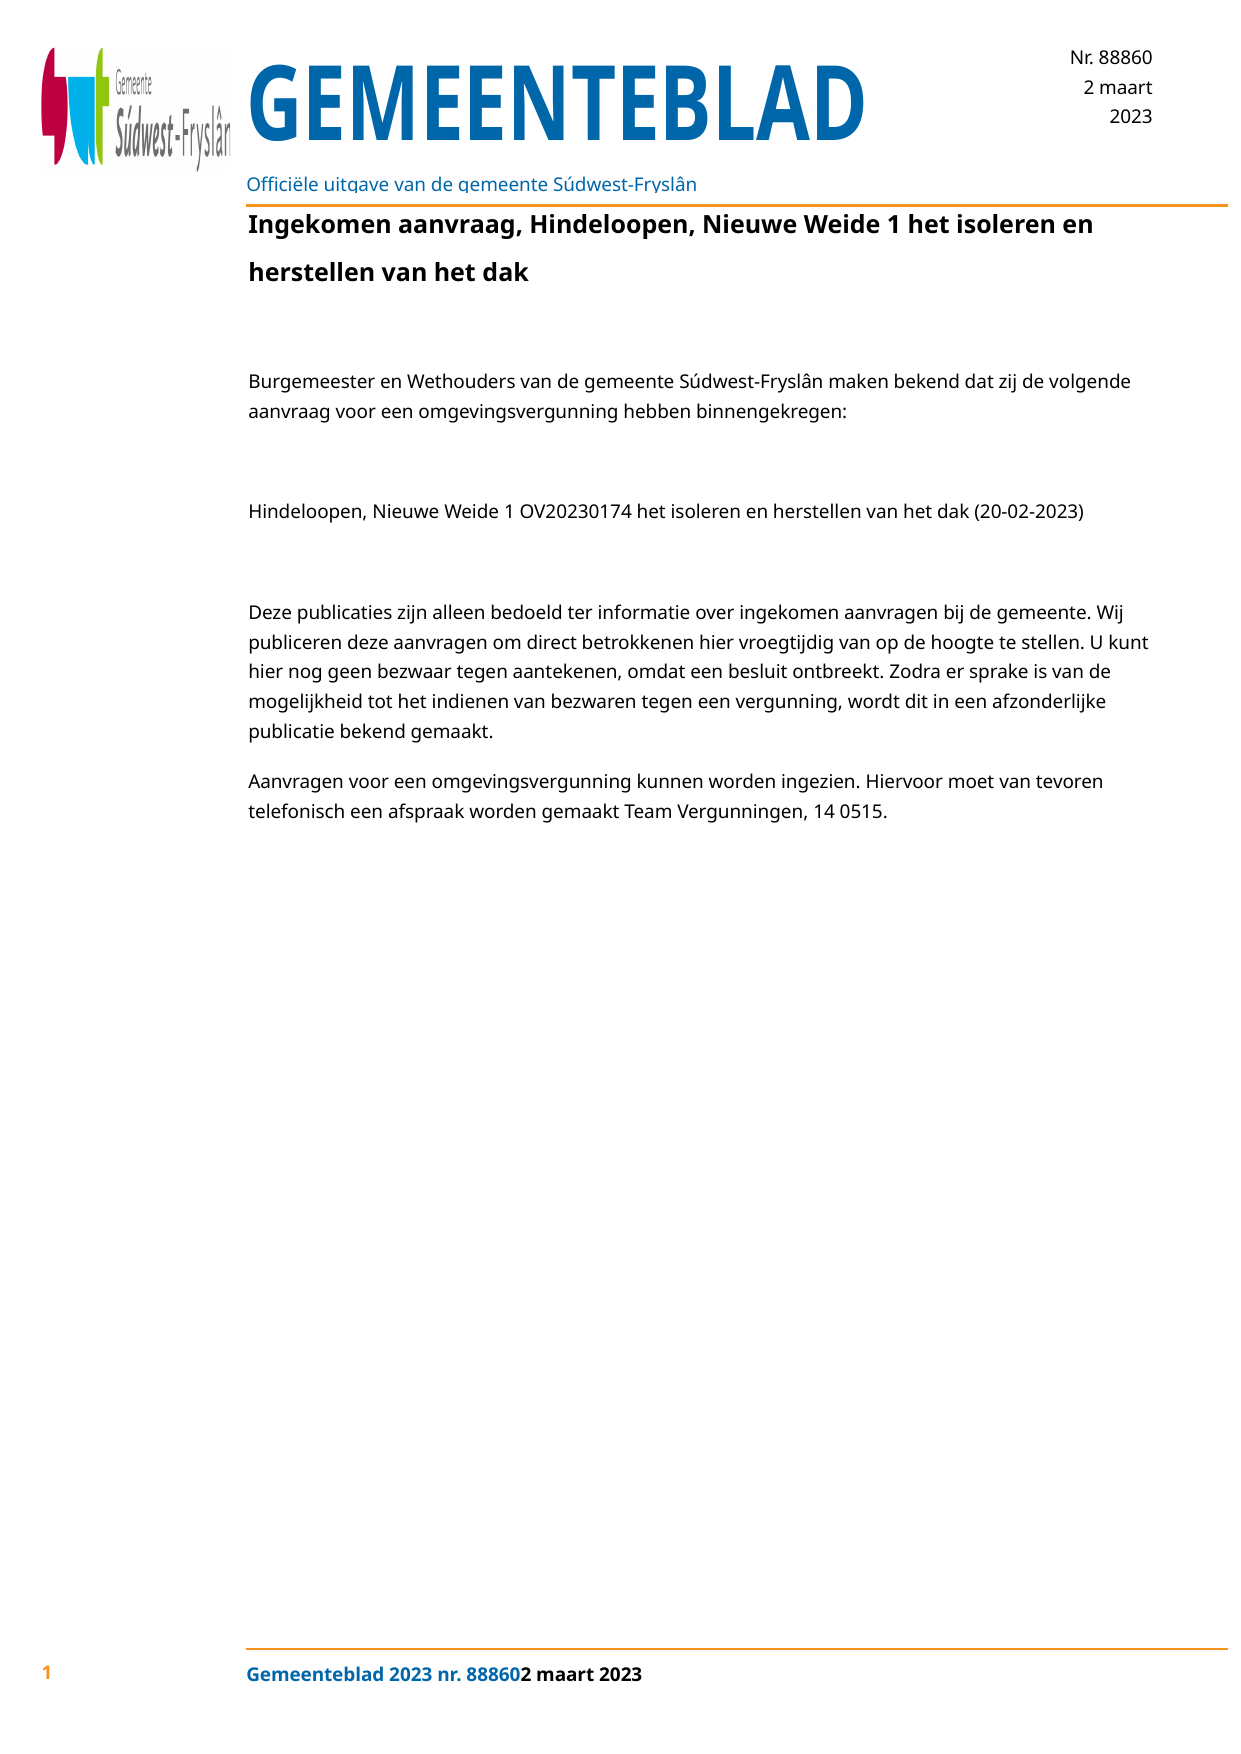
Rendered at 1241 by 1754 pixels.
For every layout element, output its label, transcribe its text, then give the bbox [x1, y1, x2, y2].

text Burgemeester en Wethouders van de gemeente Súdwest-Fryslân maken bekend dat zij de volgende aanvraag voor een omgevingsvergunning hebben binnengekregen: [248, 368, 1152, 424]
text Ingekomen aanvraag, Hindeloopen, Nieuwe Weide 1 het isoleren en herstellen van het dak [248, 207, 1152, 288]
text Deze publicaties zijn alleen bedoeld ter informatie over ingekomen aanvragen bij de gemeente. Wij publiceren deze aanvragen om direct betrokkenen hier vroegtijdig van op de hoogte te stellen. U kunt hier nog geen bezwaar tegen aantekenen, omdat een besluit ontbreekt. Zodra er sprake is van de mogelijkheid tot het indienen van bezwaren tegen een vergunning, wordt dit in een afzonderlijke publicatie bekend gemaakt. [248, 599, 1152, 744]
picture [41, 47, 231, 172]
text Aanvragen voor een omgevingsvergunning kunnen worden ingezien. Hiervoor moet van tevoren telefonisch een afspraak worden gemaakt Team Vergunningen, 14 0515. [248, 768, 1152, 824]
text Hindeloopen, Nieuwe Weide 1 OV20230174 het isoleren en herstellen van het dak (20-02-2023) [248, 499, 1152, 524]
